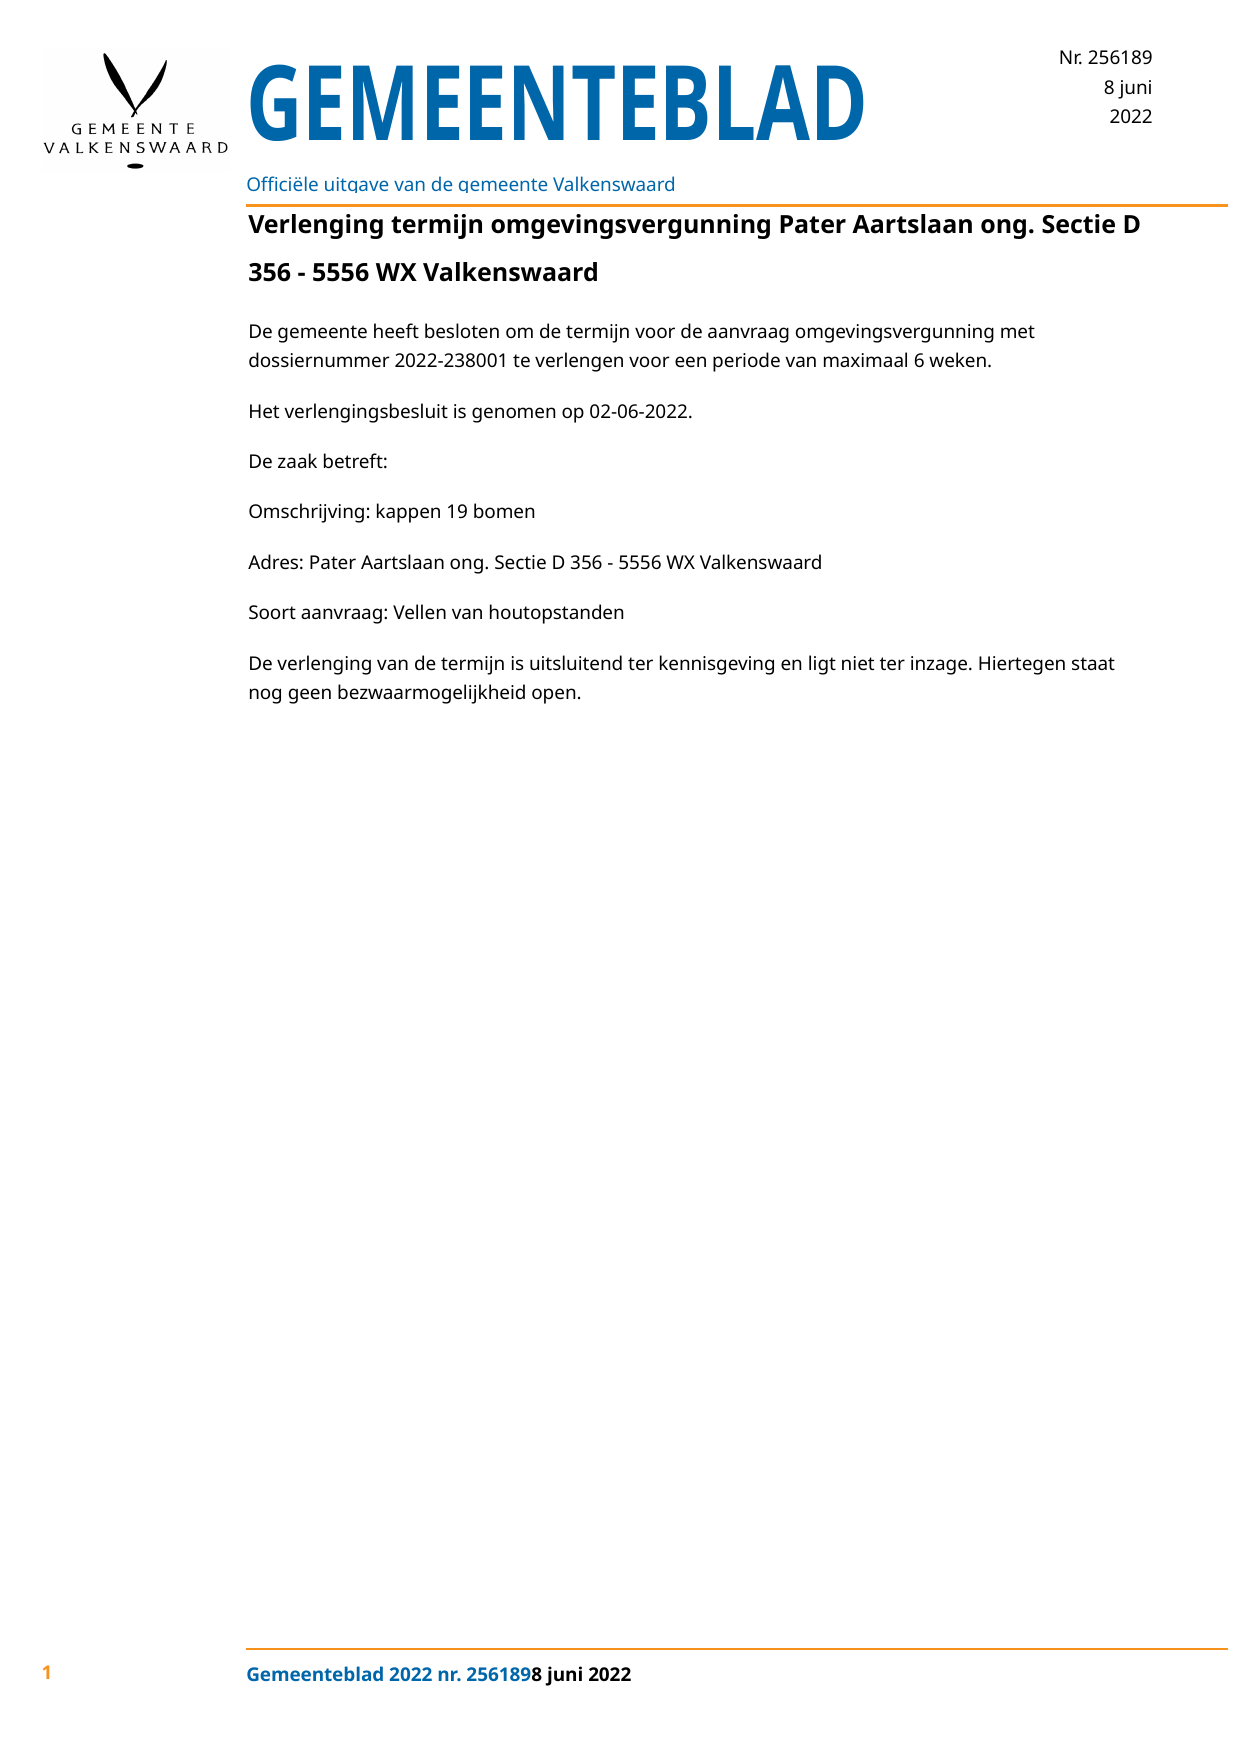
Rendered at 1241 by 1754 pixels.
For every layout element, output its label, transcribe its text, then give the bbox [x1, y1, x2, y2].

text Soort aanvraag: Vellen van houtopstanden [248, 599, 1152, 625]
text Het verlengingsbesluit is genomen op 02-06-2022. [248, 398, 1152, 424]
text Adres: Pater Aartslaan ong. Sectie D 356 - 5556 WX Valkenswaard [248, 549, 1152, 575]
text Verlenging termijn omgevingsvergunning Pater Aartslaan ong. Sectie D 356 - 5556 WX Valkenswaard [248, 207, 1152, 288]
picture [41, 47, 231, 172]
text De zaak betreft: [248, 448, 1152, 474]
text De gemeente heeft besloten om de termijn voor de aanvraag omgevingsvergunning met dossiernummer 2022-238001 te verlengen voor een periode van maximaal 6 weken. [248, 318, 1152, 373]
text De verlenging van de termijn is uitsluitend ter kennisgeving en ligt niet ter inzage. Hiertegen staat nog geen bezwaarmogelijkheid open. [248, 650, 1152, 705]
text Omschrijving: kappen 19 bomen [248, 499, 1152, 524]
